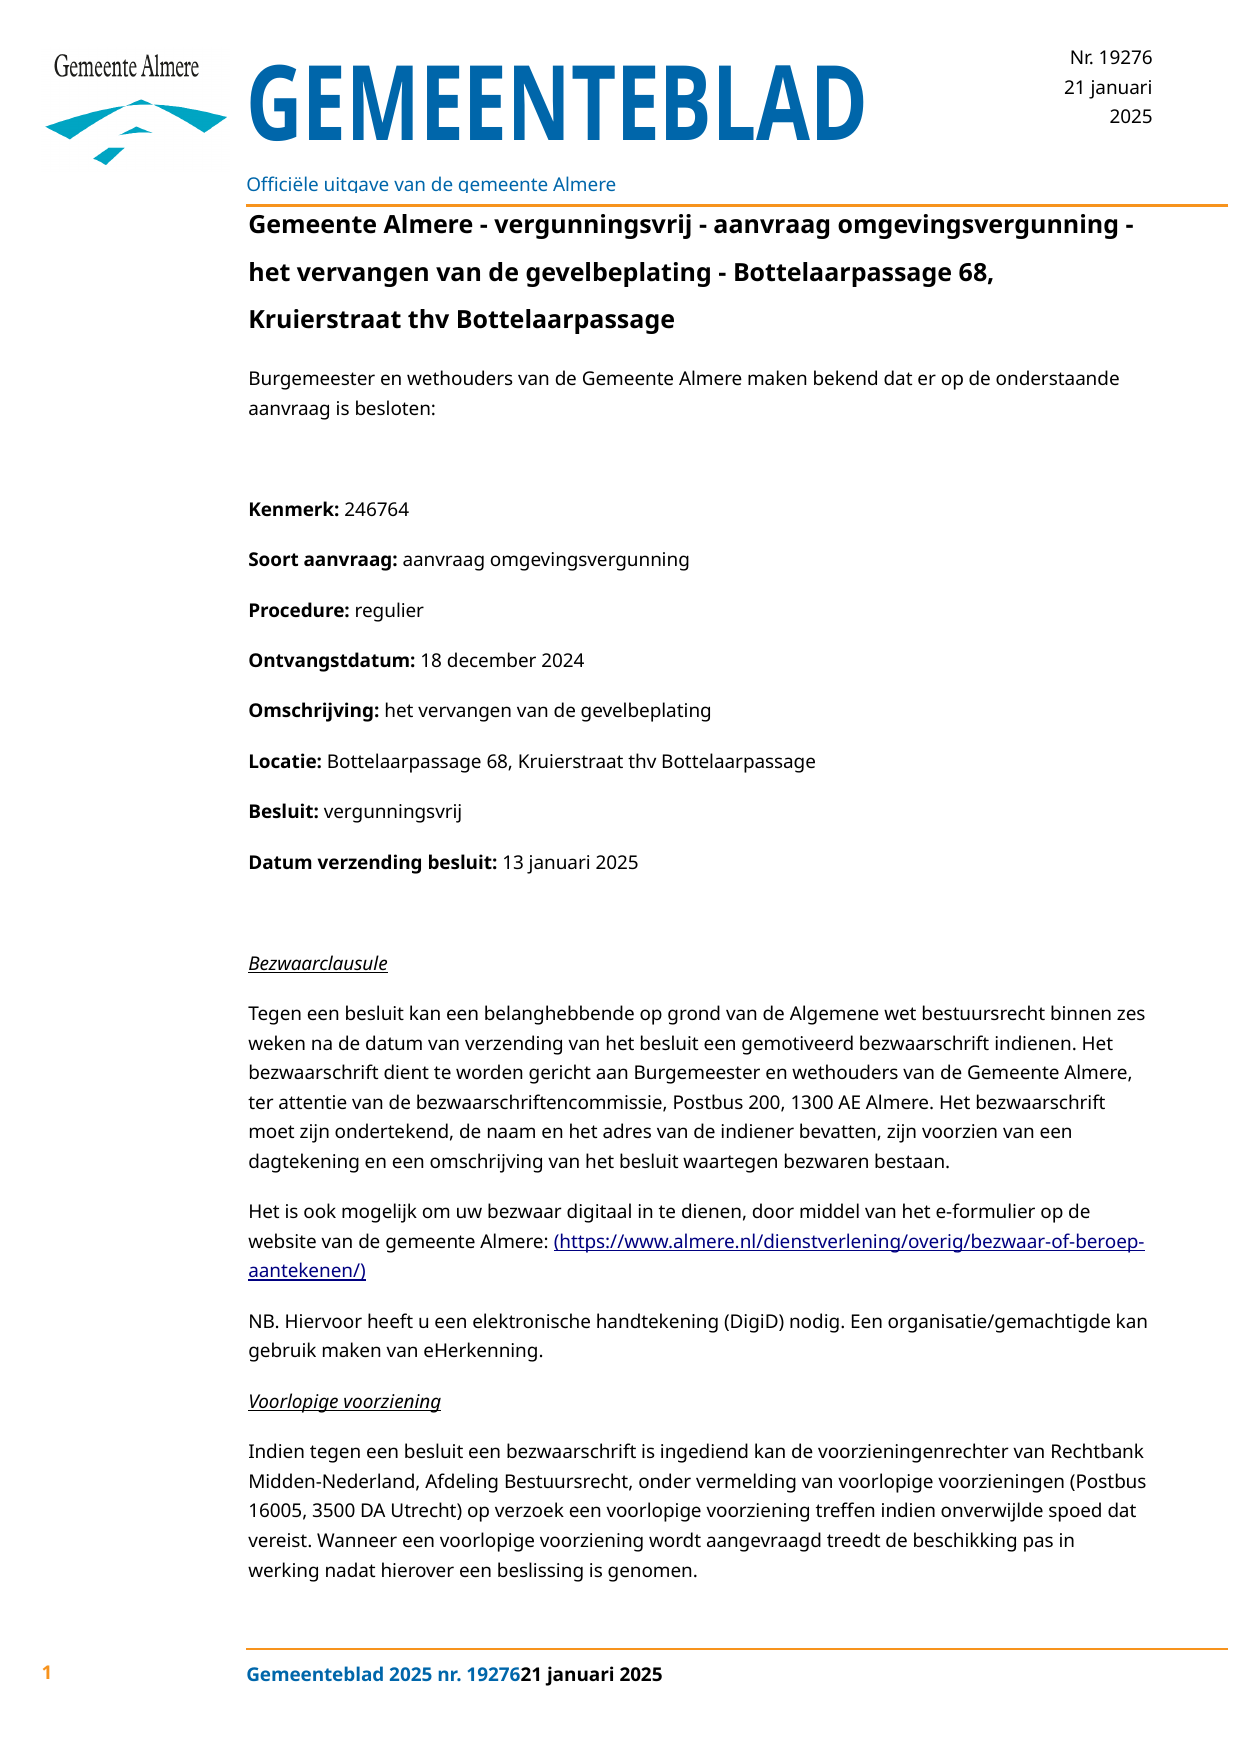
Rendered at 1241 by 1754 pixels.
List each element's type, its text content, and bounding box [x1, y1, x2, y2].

text Gemeente Almere - vergunningsvrij - aanvraag omgevingsvergunning - het vervangen van de gevelbeplating - Bottelaarpassage 68, Kruierstraat thv Bottelaarpassage [248, 207, 1152, 336]
text NB. Hiervoor heeft u een elektronische handtekening (DigiD) nodig. Een organisatie/gemachtigde kan gebruik maken van eHerkenning. [248, 1308, 1152, 1363]
text Voorlopige voorziening [248, 1388, 1152, 1414]
text Datum verzending besluit: 13 januari 2025 [248, 849, 1152, 874]
text Burgemeester en wethouders van de Gemeente Almere maken bekend dat er op de onderstaande aanvraag is besloten: [248, 366, 1152, 421]
text Soort aanvraag: aanvraag omgevingsvergunning [248, 546, 1152, 572]
text Ontvangstdatum: 18 december 2024 [248, 647, 1152, 673]
picture [41, 47, 231, 172]
text Omschrijving: het vervangen van de gevelbeplating [248, 698, 1152, 723]
text Procedure: regulier [248, 597, 1152, 622]
text Besluit: vergunningsvrij [248, 798, 1152, 824]
text Tegen een besluit kan een belanghebbende op grond van de Algemene wet bestuursrecht binnen zes weken na de datum van verzending van het besluit een gemotiveerd bezwaarschrift indienen. Het bezwaarschrift dient te worden gericht aan Burgemeester en wethouders van de Gemeente Almere, ter attentie van de bezwaarschriftencommissie, Postbus 200, 1300 AE Almere. Het bezwaarschrift moet zijn ondertekend, de naam en het adres van de indiener bevatten, zijn voorzien van een dagtekening en een omschrijving van het besluit waartegen bezwaren bestaan. [248, 1000, 1152, 1174]
text Het is ook mogelijk om uw bezwaar digitaal in te dienen, door middel van het e-formulier op de website van de gemeente Almere: (https://www.almere.nl/dienstverlening/overig/bezwaar-of-beroep-aantekenen/) [248, 1198, 1152, 1283]
text Bezwaarclausule [248, 950, 1152, 975]
text Kenmerk: 246764 [248, 496, 1152, 522]
text Locatie: Bottelaarpassage 68, Kruierstraat thv Bottelaarpassage [248, 748, 1152, 774]
text Indien tegen een besluit een bezwaarschrift is ingediend kan de voorzieningenrechter van Rechtbank Midden-Nederland, Afdeling Bestuursrecht, onder vermelding van voorlopige voorzieningen (Postbus 16005, 3500 DA Utrecht) op verzoek een voorlopige voorziening treffen indien onverwijlde spoed dat vereist. Wanneer een voorlopige voorziening wordt aangevraagd treedt de beschikking pas in werking nadat hierover een beslissing is genomen. [248, 1438, 1152, 1582]
